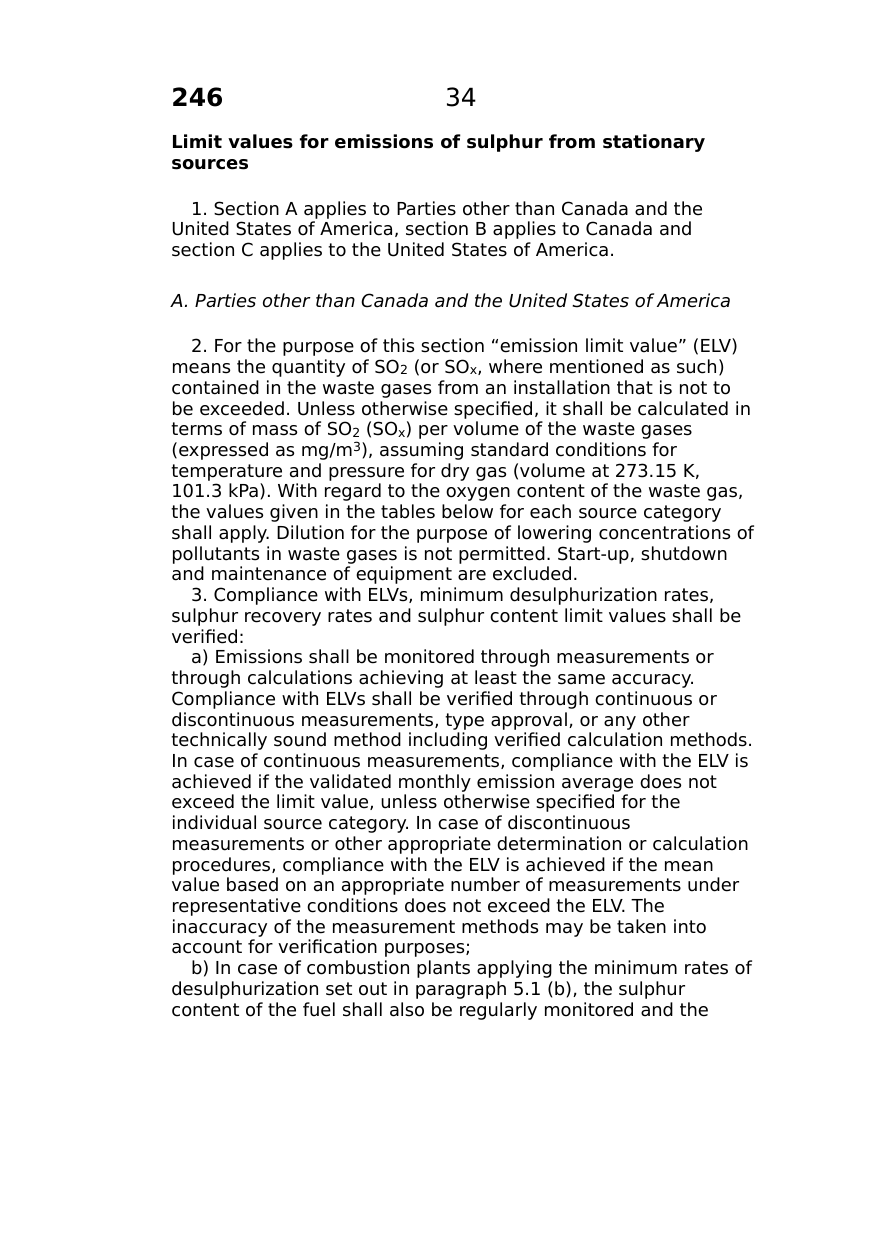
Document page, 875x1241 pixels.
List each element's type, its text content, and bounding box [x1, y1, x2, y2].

text 3. Compliance with ELVs, minimum desulphurization rates, sulphur recovery rates and sulphur content limit values shall be verified: [171, 585, 756, 647]
text b) In case of combustion plants applying the minimum rates of desulphurization set out in paragraph 5.1 (b), the sulphur content of the fuel shall also be regularly monitored and the [171, 958, 756, 1020]
subtitle A. Parties other than Canada and the United States of America [171, 291, 756, 311]
subtitle Limit values for emissions of sulphur from stationary sources [171, 132, 756, 173]
text 1. Section A applies to Parties other than Canada and the United States of America, section B applies to Canada and section C applies to the United States of America. [171, 198, 756, 261]
text a) Emissions shall be monitored through measurements or through calculations achieving at least the same accuracy. Compliance with ELVs shall be verified through continuous or discontinuous measurements, type approval, or any other technically sound method including verified calculation methods. In case of continuous measurements, compliance with the ELV is achieved if the validated monthly emission average does not exceed the limit value, unless otherwise specified for the individual source category. In case of discontinuous measurements or other appropriate determination or calculation procedures, compliance with the ELV is achieved if the mean value based on an appropriate number of measurements under representative conditions does not exceed the ELV. The inaccuracy of the measurement methods may be taken into account for verification purposes; [171, 647, 756, 958]
text 2. For the purpose of this section “emission limit value” (ELV) means the quantity of SO2 (or SOx, where mentioned as such) contained in the waste gases from an installation that is not to be exceeded. Unless otherwise specified, it shall be calculated in terms of mass of SO2 (SOx) per volume of the waste gases (expressed as mg/m3), assuming standard conditions for temperature and pressure for dry gas (volume at 273.15 K, 101.3 kPa). With regard to the oxygen content of the waste gas, the values given in the tables below for each source category shall apply. Dilution for the purpose of lowering concentrations of pollutants in waste gases is not permitted. Start-up, shutdown and maintenance of equipment are excluded. [171, 336, 756, 585]
